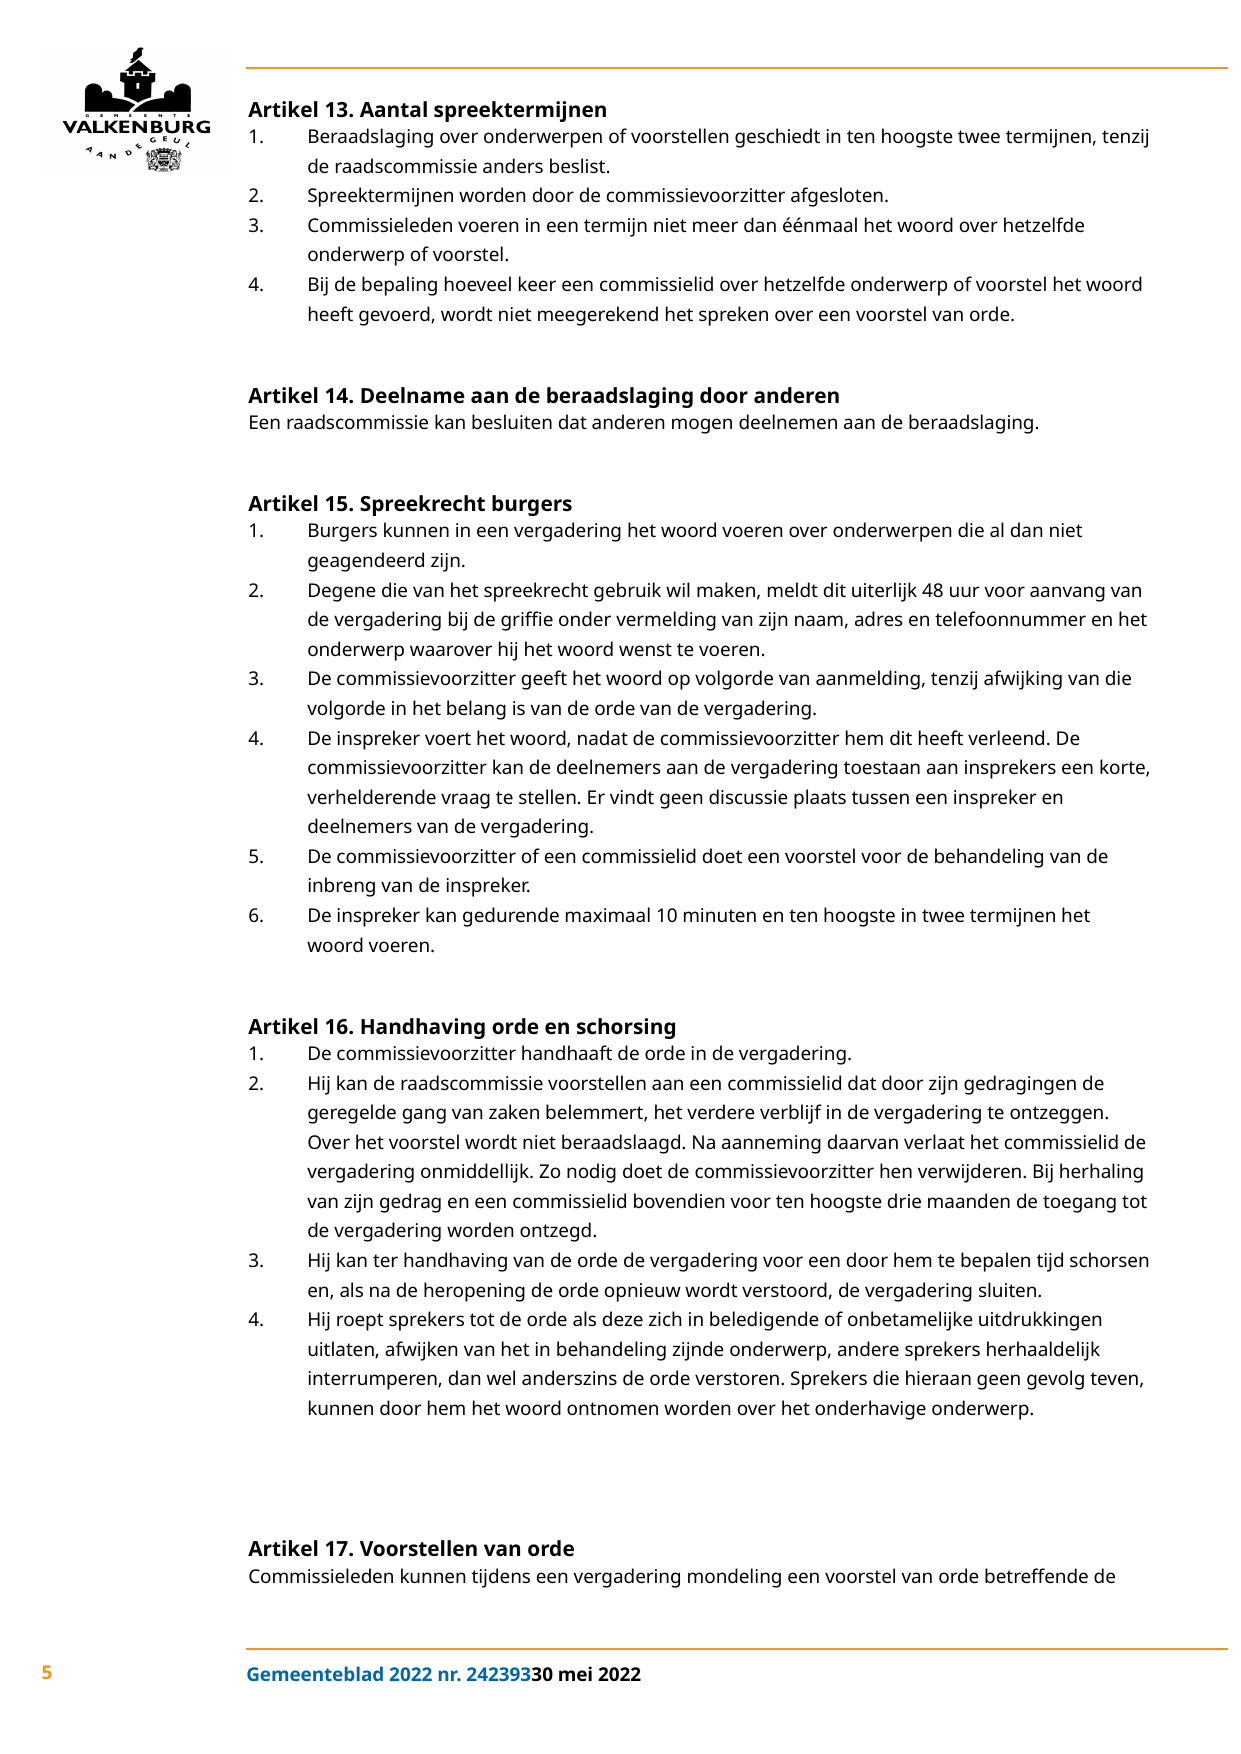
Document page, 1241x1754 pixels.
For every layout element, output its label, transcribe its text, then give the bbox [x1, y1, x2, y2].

list De inspreker kan gedurende maximaal 10 minuten en ten hoogste in twee termijnen het woord voeren. [248, 902, 1152, 957]
text Artikel 13. Aantal spreektermijnen [248, 95, 1152, 123]
list Hij roept sprekers tot de orde als deze zich in beledigende of onbetamelijke uitdrukkingen uitlaten, afwijken van het in behandeling zijnde onderwerp, andere sprekers herhaaldelijk interrumperen, dan wel anderszins de orde verstoren. Sprekers die hieraan geen gevolg teven, kunnen door hem het woord ontnomen worden over het onderhavige onderwerp. [248, 1306, 1152, 1421]
text Artikel 14. Deelname aan de beraadslaging door anderen [248, 381, 1152, 409]
list Beraadslaging over onderwerpen of voorstellen geschiedt in ten hoogste twee termijnen, tenzij de raadscommissie anders beslist. [248, 123, 1152, 178]
text Commissieleden kunnen tijdens een vergadering mondeling een voorstel van orde betreffende de [248, 1563, 1152, 1588]
list Hij kan ter handhaving van de orde de vergadering voor een door hem te bepalen tijd schorsen en, als na de heropening de orde opnieuw wordt verstoord, de vergadering sluiten. [248, 1247, 1152, 1303]
picture [41, 47, 231, 172]
list De commissievoorzitter handhaaft de orde in de vergadering. [248, 1040, 1152, 1066]
list Hij kan de raadscommissie voorstellen aan een commissielid dat door zijn gedragingen de geregelde gang van zaken belemmert, het verdere verblijf in de vergadering te ontzeggen. Over het voorstel wordt niet beraadslaagd. Na aanneming daarvan verlaat het commissielid de vergadering onmiddellijk. Zo nodig doet de commissievoorzitter hen verwijderen. Bij herhaling van zijn gedrag en een commissielid bovendien voor ten hoogste drie maanden de toegang tot de vergadering worden ontzegd. [248, 1070, 1152, 1243]
list Degene die van het spreekrecht gebruik wil maken, meldt dit uiterlijk 48 uur voor aanvang van de vergadering bij de griffie onder vermelding van zijn naam, adres en telefoonnummer en het onderwerp waarover hij het woord wenst te voeren. [248, 577, 1152, 662]
text Artikel 16. Handhaving orde en schorsing [248, 1012, 1152, 1040]
text Artikel 15. Spreekrecht burgers [248, 489, 1152, 518]
list Spreektermijnen worden door de commissievoorzitter afgesloten. [248, 182, 1152, 208]
list De inspreker voert het woord, nadat de commissievoorzitter hem dit heeft verleend. De commissievoorzitter kan de deelnemers aan de vergadering toestaan aan insprekers een korte, verhelderende vraag te stellen. Er vindt geen discussie plaats tussen een inspreker en deelnemers van de vergadering. [248, 725, 1152, 839]
list De commissievoorzitter geeft het woord op volgorde van aanmelding, tenzij afwijking van die volgorde in het belang is van de orde van de vergadering. [248, 666, 1152, 721]
list Burgers kunnen in een vergadering het woord voeren over onderwerpen die al dan niet geagendeerd zijn. [248, 518, 1152, 573]
list De commissievoorzitter of een commissielid doet een voorstel voor de behandeling van de inbreng van de inspreker. [248, 843, 1152, 898]
text Artikel 17. Voorstellen van orde [248, 1534, 1152, 1563]
list Commissieleden voeren in een termijn niet meer dan éénmaal het woord over hetzelfde onderwerp of voorstel. [248, 212, 1152, 267]
list Bij de bepaling hoeveel keer een commissielid over hetzelfde onderwerp of voorstel het woord heeft gevoerd, wordt niet meegerekend het spreken over een voorstel van orde. [248, 271, 1152, 326]
text Een raadscommissie kan besluiten dat anderen mogen deelnemen aan de beraadslaging. [248, 409, 1152, 435]
